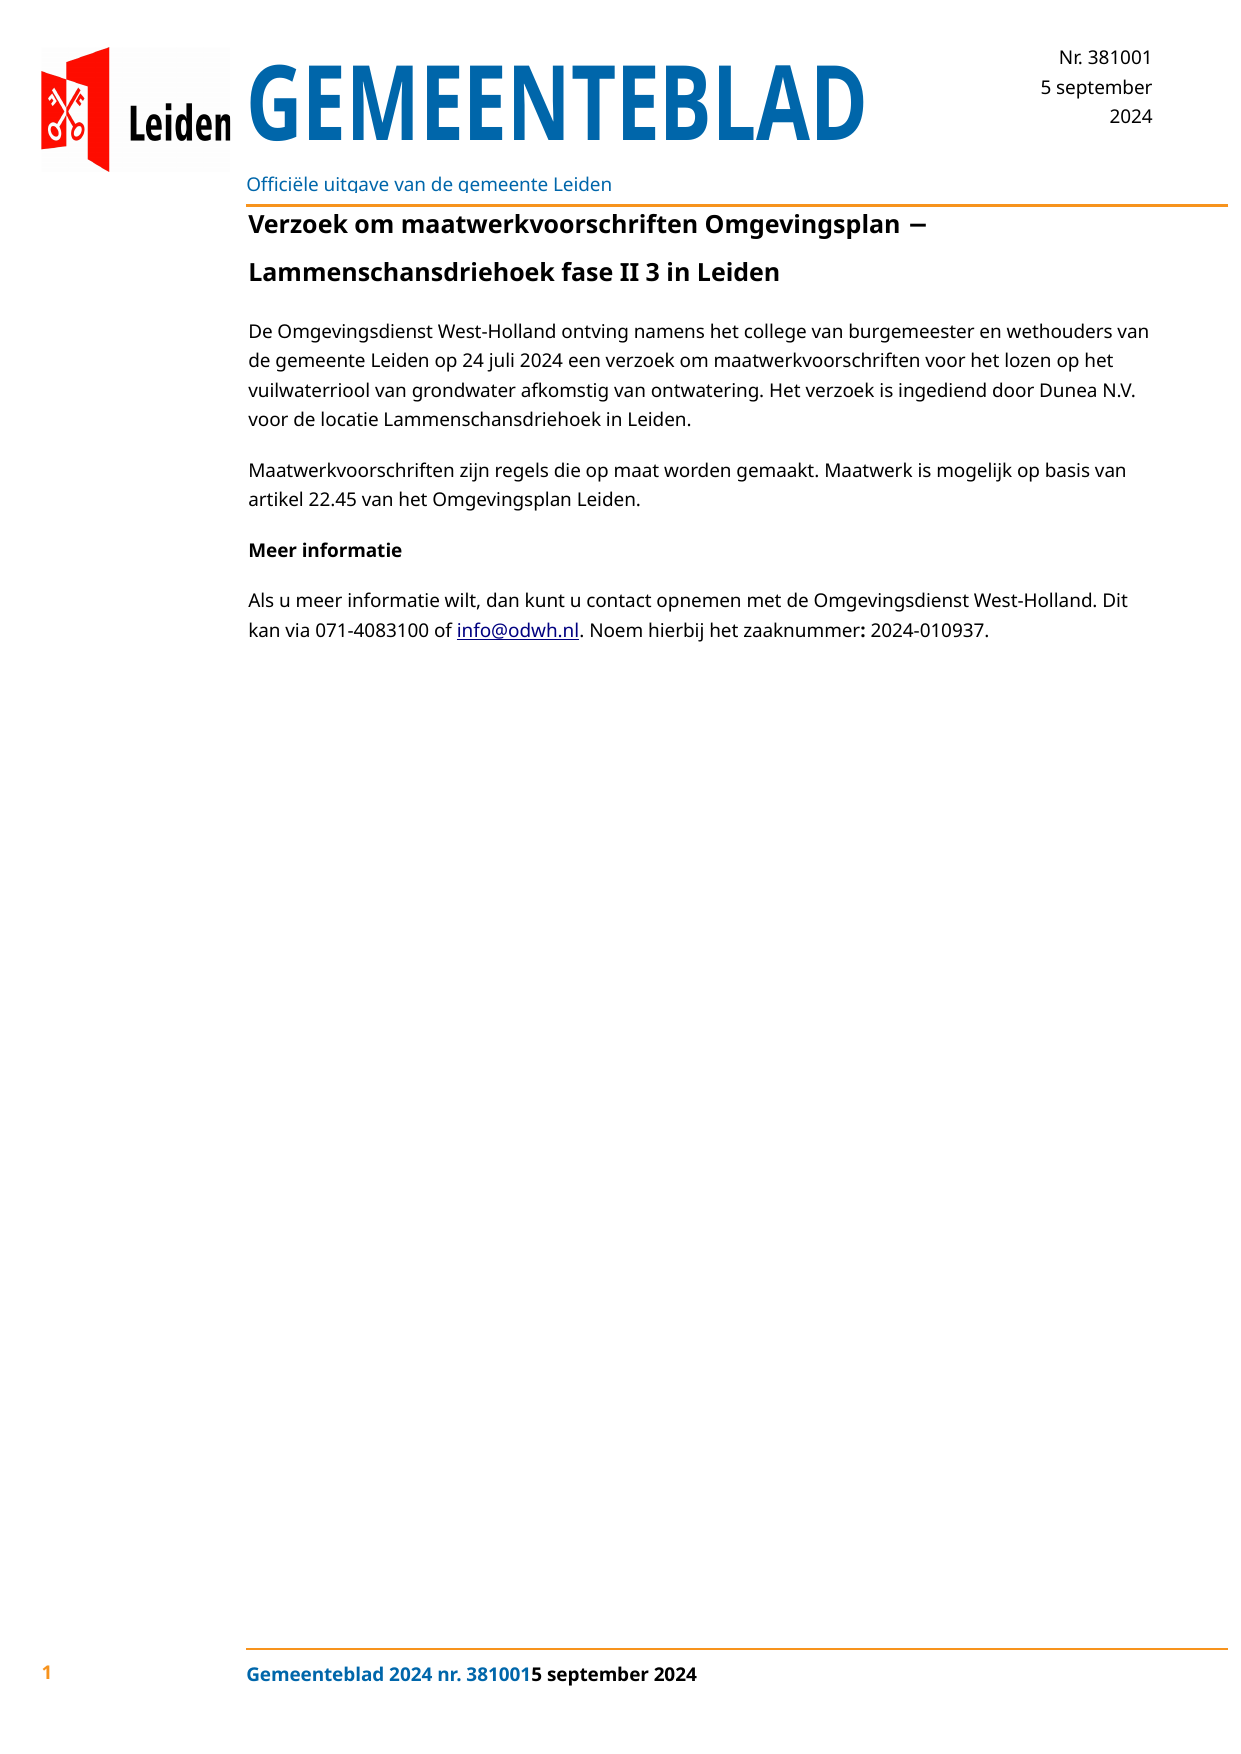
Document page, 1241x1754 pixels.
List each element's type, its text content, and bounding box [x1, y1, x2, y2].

text Als u meer informatie wilt, dan kunt u contact opnemen met de Omgevingsdienst West-Holland. Dit kan via 071-4083100 of info@odwh.nl. Noem hierbij het zaaknummer: 2024-010937. [248, 587, 1152, 643]
text De Omgevingsdienst West-Holland ontving namens het college van burgemeester en wethouders van de gemeente Leiden op 24 juli 2024 een verzoek om maatwerkvoorschriften voor het lozen op het vuilwaterriool van grondwater afkomstig van ontwatering. Het verzoek is ingediend door Dunea N.V. voor de locatie Lammenschansdriehoek in Leiden. [248, 318, 1152, 432]
text Verzoek om maatwerkvoorschriften Omgevingsplan − Lammenschansdriehoek fase II 3 in Leiden [248, 207, 1152, 288]
text Maatwerkvoorschriften zijn regels die op maat worden gemaakt. Maatwerk is mogelijk op basis van artikel 22.45 van het Omgevingsplan Leiden. [248, 457, 1152, 512]
picture [41, 47, 231, 172]
text Meer informatie [248, 537, 1152, 563]
